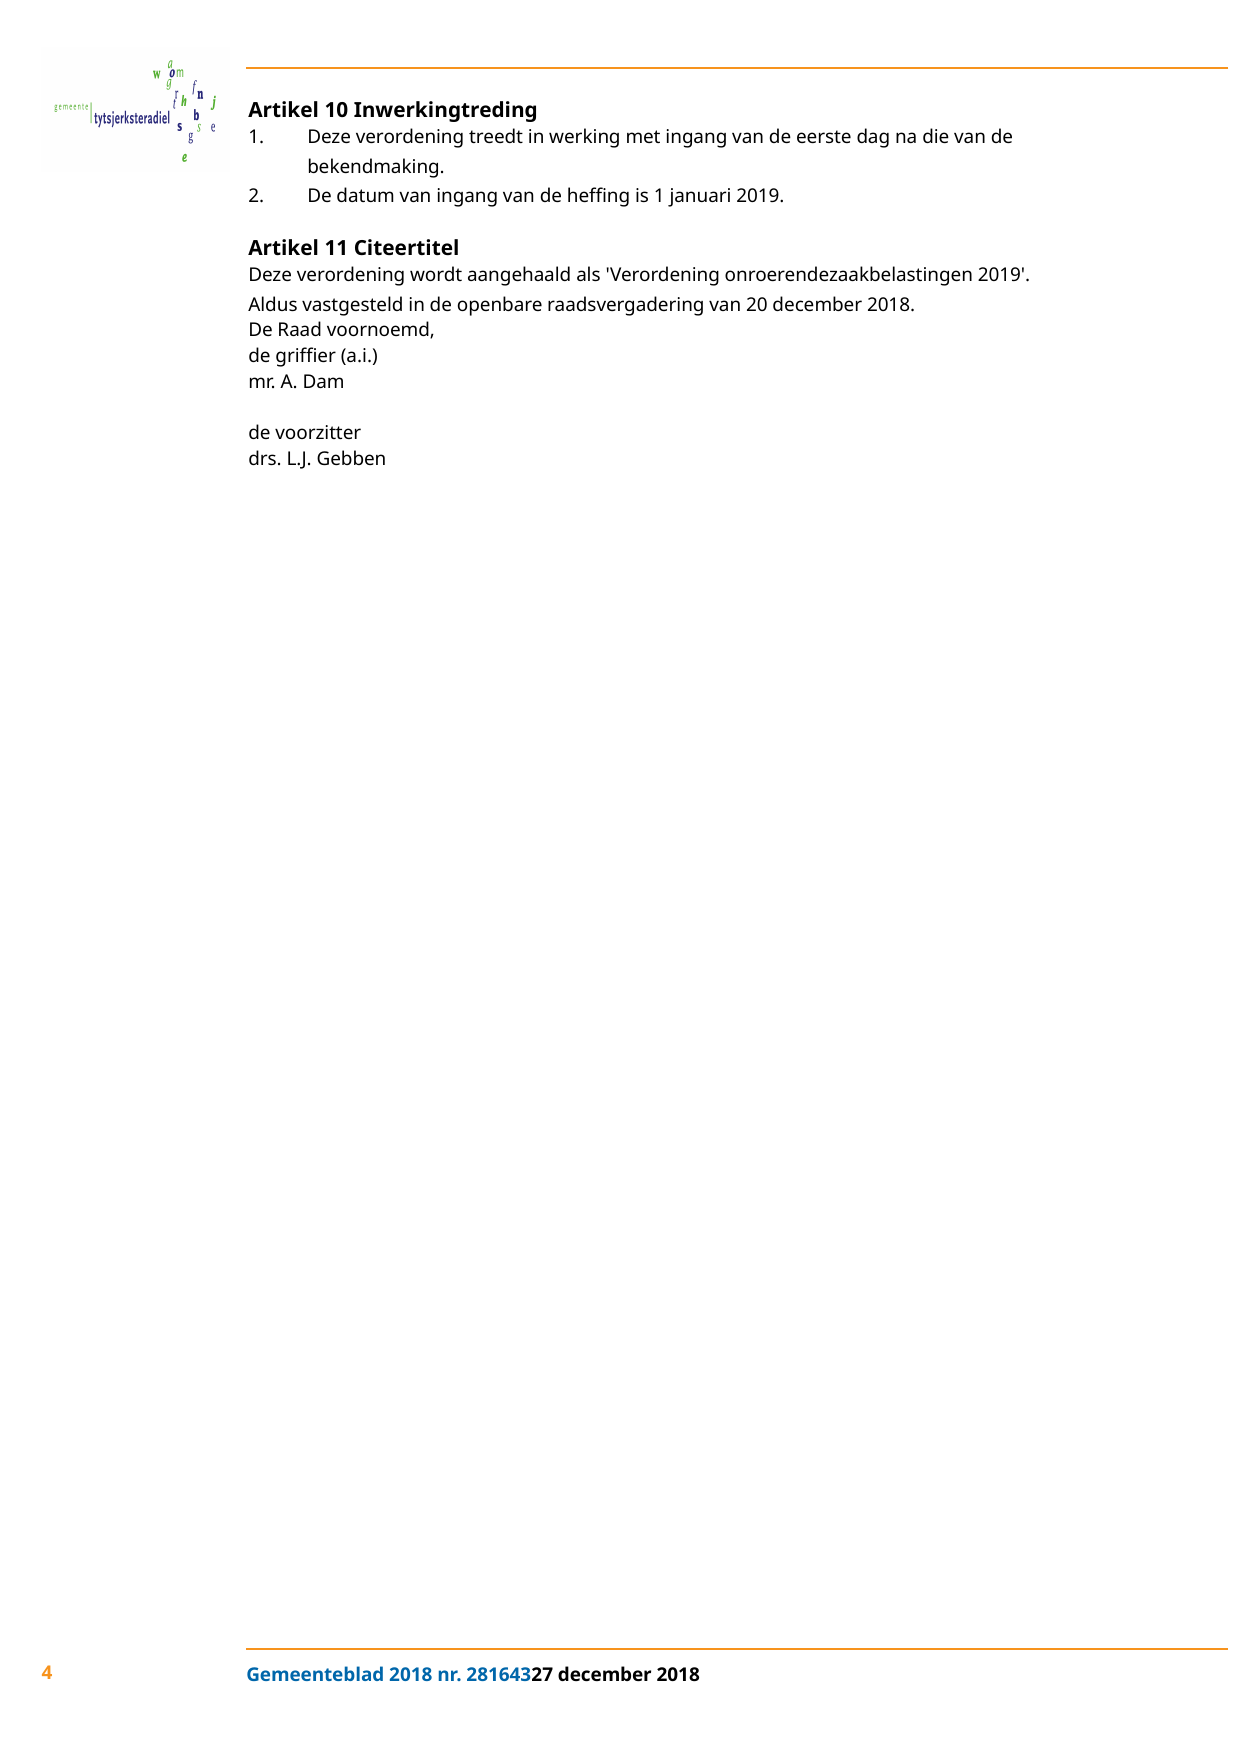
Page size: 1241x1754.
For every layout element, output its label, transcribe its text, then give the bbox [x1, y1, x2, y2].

list Deze verordening treedt in werking met ingang van de eerste dag na die van de bekendmaking. [248, 123, 1152, 178]
text de griffier (a.i.) [248, 342, 1152, 368]
text drs. L.J. Gebben [248, 445, 1152, 471]
text Artikel 11 Citeertitel [248, 233, 1152, 261]
text Deze verordening wordt aangehaald als 'Verordening onroerendezaakbelastingen 2019'. [248, 261, 1152, 287]
list De datum van ingang van de heffing is 1 januari 2019. [248, 182, 1152, 208]
text mr. A. Dam [248, 368, 1152, 394]
text de voorzitter [248, 419, 1152, 445]
text De Raad voornoemd, [248, 317, 1152, 342]
text Artikel 10 Inwerkingtreding [248, 95, 1152, 123]
picture [41, 47, 231, 172]
text Aldus vastgesteld in de openbare raadsvergadering van 20 december 2018. [248, 291, 1152, 317]
